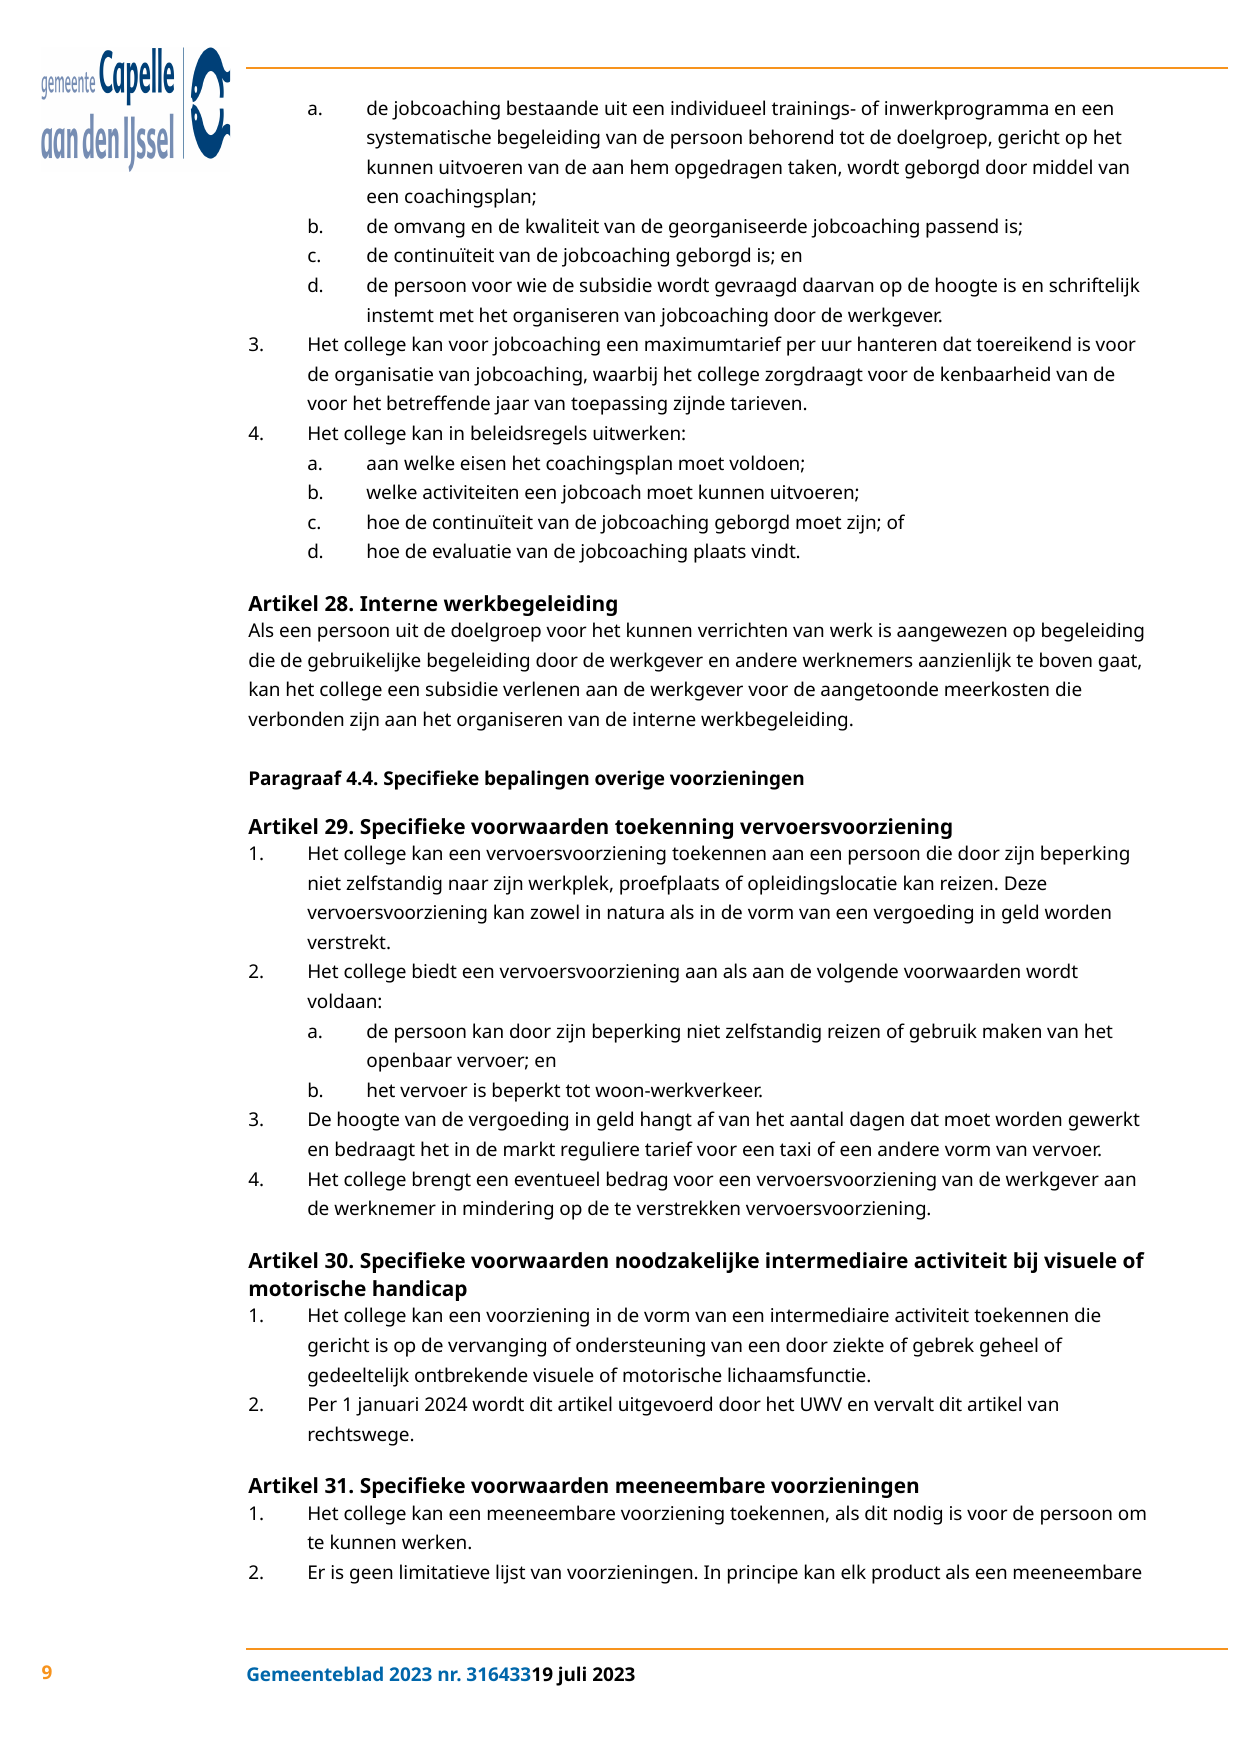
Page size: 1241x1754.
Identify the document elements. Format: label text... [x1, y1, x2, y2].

text Paragraaf 4.4. Specifieke bepalingen overige voorzieningen [248, 765, 1152, 791]
list Per 1 januari 2024 wordt dit artikel uitgevoerd door het UWV en vervalt dit artikel van rechtswege. [248, 1391, 1152, 1447]
list het vervoer is beperkt tot woon-werkverkeer. [307, 1077, 1152, 1103]
picture [41, 47, 231, 172]
list Er is geen limitatieve lijst van voorzieningen. In principe kan elk product als een meeneembare [248, 1559, 1152, 1585]
list Het college brengt een eventueel bedrag voor een vervoersvoorziening van de werkgever aan de werknemer in mindering op de te verstrekken vervoersvoorziening. [248, 1166, 1152, 1221]
text Artikel 29. Specifieke voorwaarden toekenning vervoersvoorziening [248, 812, 1152, 840]
list Het college kan een voorziening in de vorm van een intermediaire activiteit toekennen die gericht is op de vervanging of ondersteuning van een door ziekte of gebrek geheel of gedeeltelijk ontbrekende visuele of motorische lichaamsfunctie. [248, 1303, 1152, 1387]
list welke activiteiten een jobcoach moet kunnen uitvoeren; [307, 479, 1152, 505]
list de continuïteit van de jobcoaching geborgd is; en [307, 243, 1152, 268]
list Het college kan een meeneembare voorziening toekennen, als dit nodig is voor de persoon om te kunnen werken. [248, 1500, 1152, 1555]
text Artikel 30. Specifieke voorwaarden noodzakelijke intermediaire activiteit bij visuele of motorische handicap [248, 1246, 1152, 1303]
list hoe de evaluatie van de jobcoaching plaats vindt. [307, 538, 1152, 564]
list de jobcoaching bestaande uit een individueel trainings- of inwerkprogramma en een systematische begeleiding van de persoon behorend tot de doelgroep, gericht op het kunnen uitvoeren van de aan hem opgedragen taken, wordt geborgd door middel van een coachingsplan; [307, 95, 1152, 209]
list aan welke eisen het coachingsplan moet voldoen; [307, 450, 1152, 476]
list hoe de continuïteit van de jobcoaching geborgd moet zijn; of [307, 509, 1152, 535]
list De hoogte van de vergoeding in geld hangt af van het aantal dagen dat moet worden gewerkt en bedraagt het in de markt reguliere tarief voor een taxi of een andere vorm van vervoer. [248, 1107, 1152, 1162]
text Artikel 31. Specifieke voorwaarden meeneembare voorzieningen [248, 1471, 1152, 1500]
list de omvang en de kwaliteit van de georganiseerde jobcoaching passend is; [307, 213, 1152, 239]
list Het college biedt een vervoersvoorziening aan als aan de volgende voorwaarden wordt voldaan: [248, 959, 1152, 1014]
list Het college kan in beleidsregels uitwerken: [248, 420, 1152, 446]
list de persoon voor wie de subsidie wordt gevraagd daarvan op de hoogte is en schriftelijk instemt met het organiseren van jobcoaching door de werkgever. [307, 272, 1152, 328]
text Artikel 28. Interne werkbegeleiding [248, 589, 1152, 617]
text Als een persoon uit de doelgroep voor het kunnen verrichten van werk is aangewezen op begeleiding die de gebruikelijke begeleiding door de werkgever en andere werknemers aanzienlijk te boven gaat, kan het college een subsidie verlenen aan de werkgever voor de aangetoonde meerkosten die verbonden zijn aan het organiseren van de interne werkbegeleiding. [248, 617, 1152, 732]
list de persoon kan door zijn beperking niet zelfstandig reizen of gebruik maken van het openbaar vervoer; en [307, 1018, 1152, 1073]
list Het college kan een vervoersvoorziening toekennen aan een persoon die door zijn beperking niet zelfstandig naar zijn werkplek, proefplaats of opleidingslocatie kan reizen. Deze vervoersvoorziening kan zowel in natura als in de vorm van een vergoeding in geld worden verstrekt. [248, 840, 1152, 955]
list Het college kan voor jobcoaching een maximumtarief per uur hanteren dat toereikend is voor de organisatie van jobcoaching, waarbij het college zorgdraagt voor de kenbaarheid van de voor het betreffende jaar van toepassing zijnde tarieven. [248, 331, 1152, 416]
